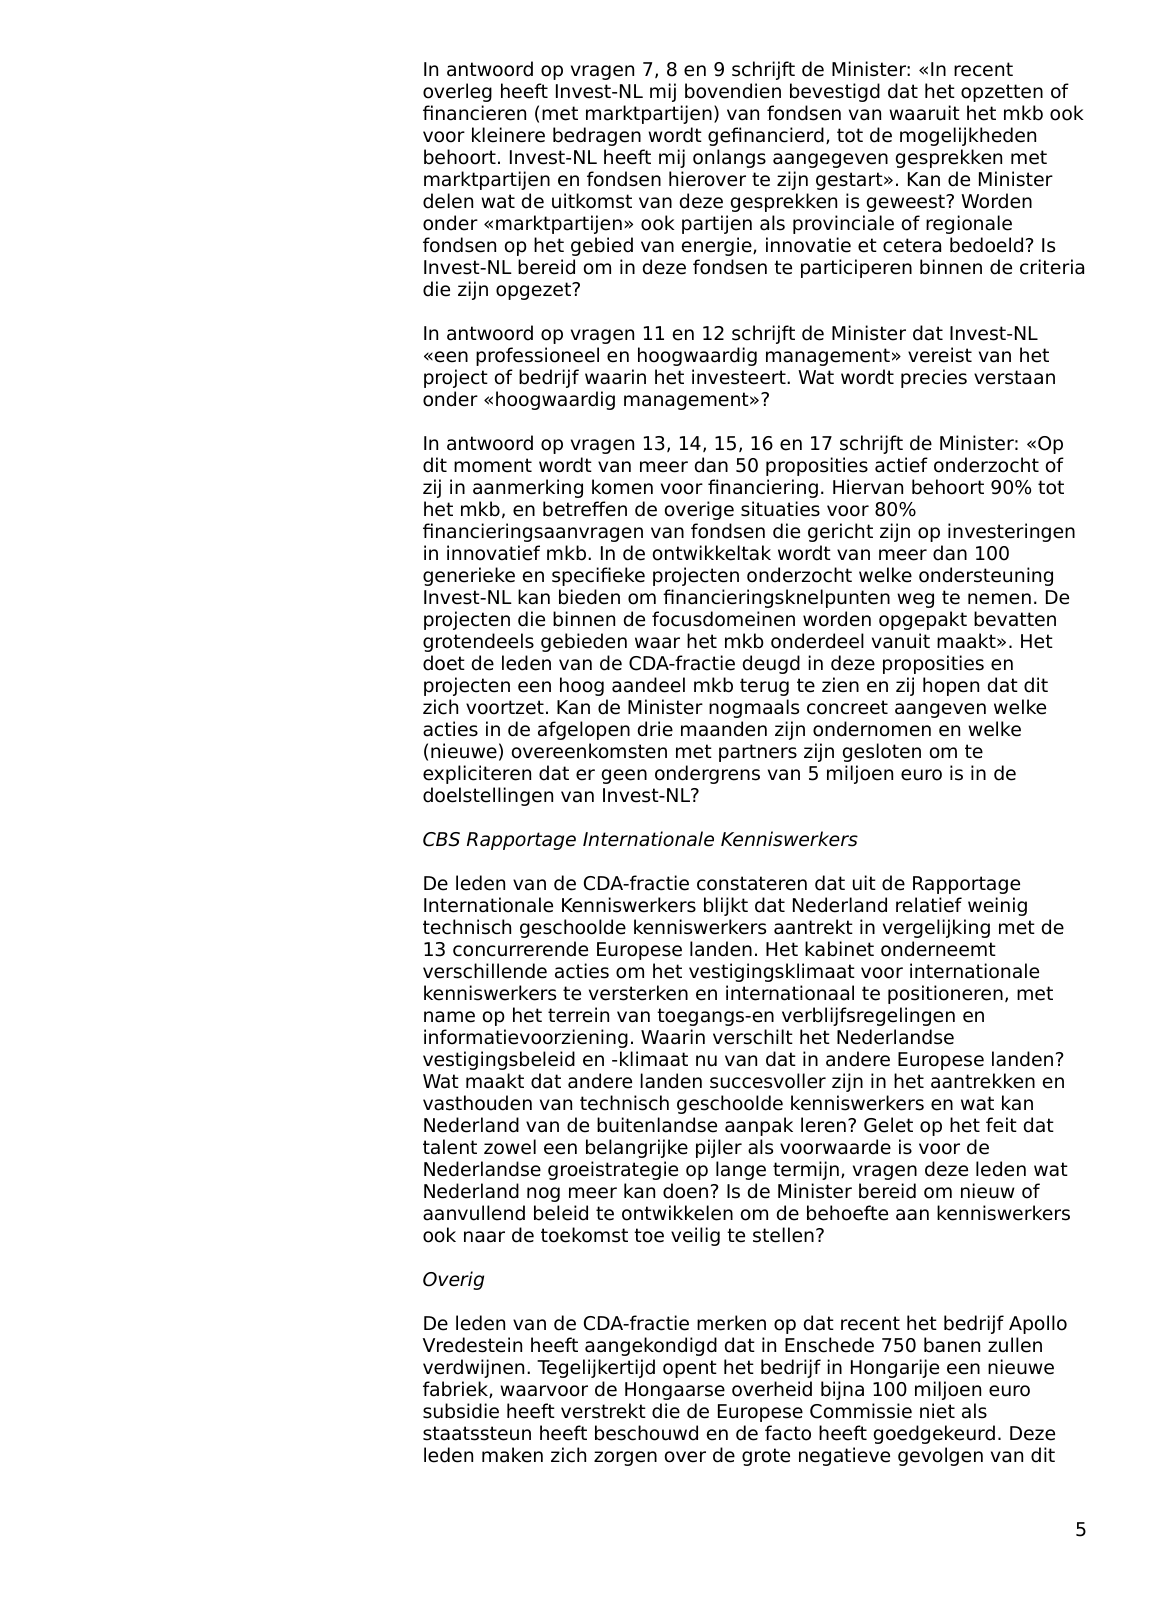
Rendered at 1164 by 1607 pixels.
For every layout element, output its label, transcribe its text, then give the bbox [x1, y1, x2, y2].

text De leden van de CDA-fractie merken op dat recent het bedrijf Apollo Vredestein heeft aangekondigd dat in Enschede 750 banen zullen verdwijnen. Tegelijkertijd opent het bedrijf in Hongarije een nieuwe fabriek, waarvoor de Hongaarse overheid bijna 100 miljoen euro subsidie heeft verstrekt die de Europese Commissie niet als staatssteun heeft beschouwd en de facto heeft goedgekeurd. Deze leden maken zich zorgen over de grote negatieve gevolgen van dit [422, 1313, 1087, 1467]
text In antwoord op vragen 7, 8 en 9 schrijft de Minister: «In recent overleg heeft Invest-NL mij bovendien bevestigd dat het opzetten of financieren (met marktpartijen) van fondsen van waaruit het mkb ook voor kleinere bedragen wordt gefinancierd, tot de mogelijkheden behoort. Invest-NL heeft mij onlangs aangegeven gesprekken met marktpartijen en fondsen hierover te zijn gestart». Kan de Minister delen wat de uitkomst van deze gesprekken is geweest? Worden onder «marktpartijen» ook partijen als provinciale of regionale fondsen op het gebied van energie, innovatie et cetera bedoeld? Is Invest-NL bereid om in deze fondsen te participeren binnen de criteria die zijn opgezet? [422, 59, 1087, 301]
text In antwoord op vragen 11 en 12 schrijft de Minister dat Invest-NL «een professioneel en hoogwaardig management» vereist van het project of bedrijf waarin het investeert. Wat wordt precies verstaan onder «hoogwaardig management»? [422, 323, 1087, 411]
subtitle Overig [422, 1269, 1087, 1291]
text De leden van de CDA-fractie constateren dat uit de Rapportage Internationale Kenniswerkers blijkt dat Nederland relatief weinig technisch geschoolde kenniswerkers aantrekt in vergelijking met de 13 concurrerende Europese landen. Het kabinet onderneemt verschillende acties om het vestigingsklimaat voor internationale kenniswerkers te versterken en internationaal te positioneren, met name op het terrein van toegangs-en verblijfsregelingen en informatievoorziening. Waarin verschilt het Nederlandse vestigingsbeleid en -klimaat nu van dat in andere Europese landen? Wat maakt dat andere landen succesvoller zijn in het aantrekken en vasthouden van technisch geschoolde kenniswerkers en wat kan Nederland van de buitenlandse aanpak leren? Gelet op het feit dat talent zowel een belangrijke pijler als voorwaarde is voor de Nederlandse groeistrategie op lange termijn, vragen deze leden wat Nederland nog meer kan doen? Is de Minister bereid om nieuw of aanvullend beleid te ontwikkelen om de behoefte aan kenniswerkers ook naar de toekomst toe veilig te stellen? [422, 873, 1087, 1247]
text In antwoord op vragen 13, 14, 15, 16 en 17 schrijft de Minister: «Op dit moment wordt van meer dan 50 proposities actief onderzocht of zij in aanmerking komen voor financiering. Hiervan behoort 90% tot het mkb, en betreffen de overige situaties voor 80% financieringsaanvragen van fondsen die gericht zijn op investeringen in innovatief mkb. In de ontwikkeltak wordt van meer dan 100 generieke en specifieke projecten onderzocht welke ondersteuning Invest-NL kan bieden om financieringsknelpunten weg te nemen. De projecten die binnen de focusdomeinen worden opgepakt bevatten grotendeels gebieden waar het mkb onderdeel vanuit maakt». Het doet de leden van de CDA-fractie deugd in deze proposities en projecten een hoog aandeel mkb terug te zien en zij hopen dat dit zich voortzet. Kan de Minister nogmaals concreet aangeven welke acties in de afgelopen drie maanden zijn ondernomen en welke (nieuwe) overeenkomsten met partners zijn gesloten om te expliciteren dat er geen ondergrens van 5 miljoen euro is in de doelstellingen van Invest-NL? [422, 433, 1087, 807]
subtitle CBS Rapportage Internationale Kenniswerkers [422, 829, 1087, 851]
